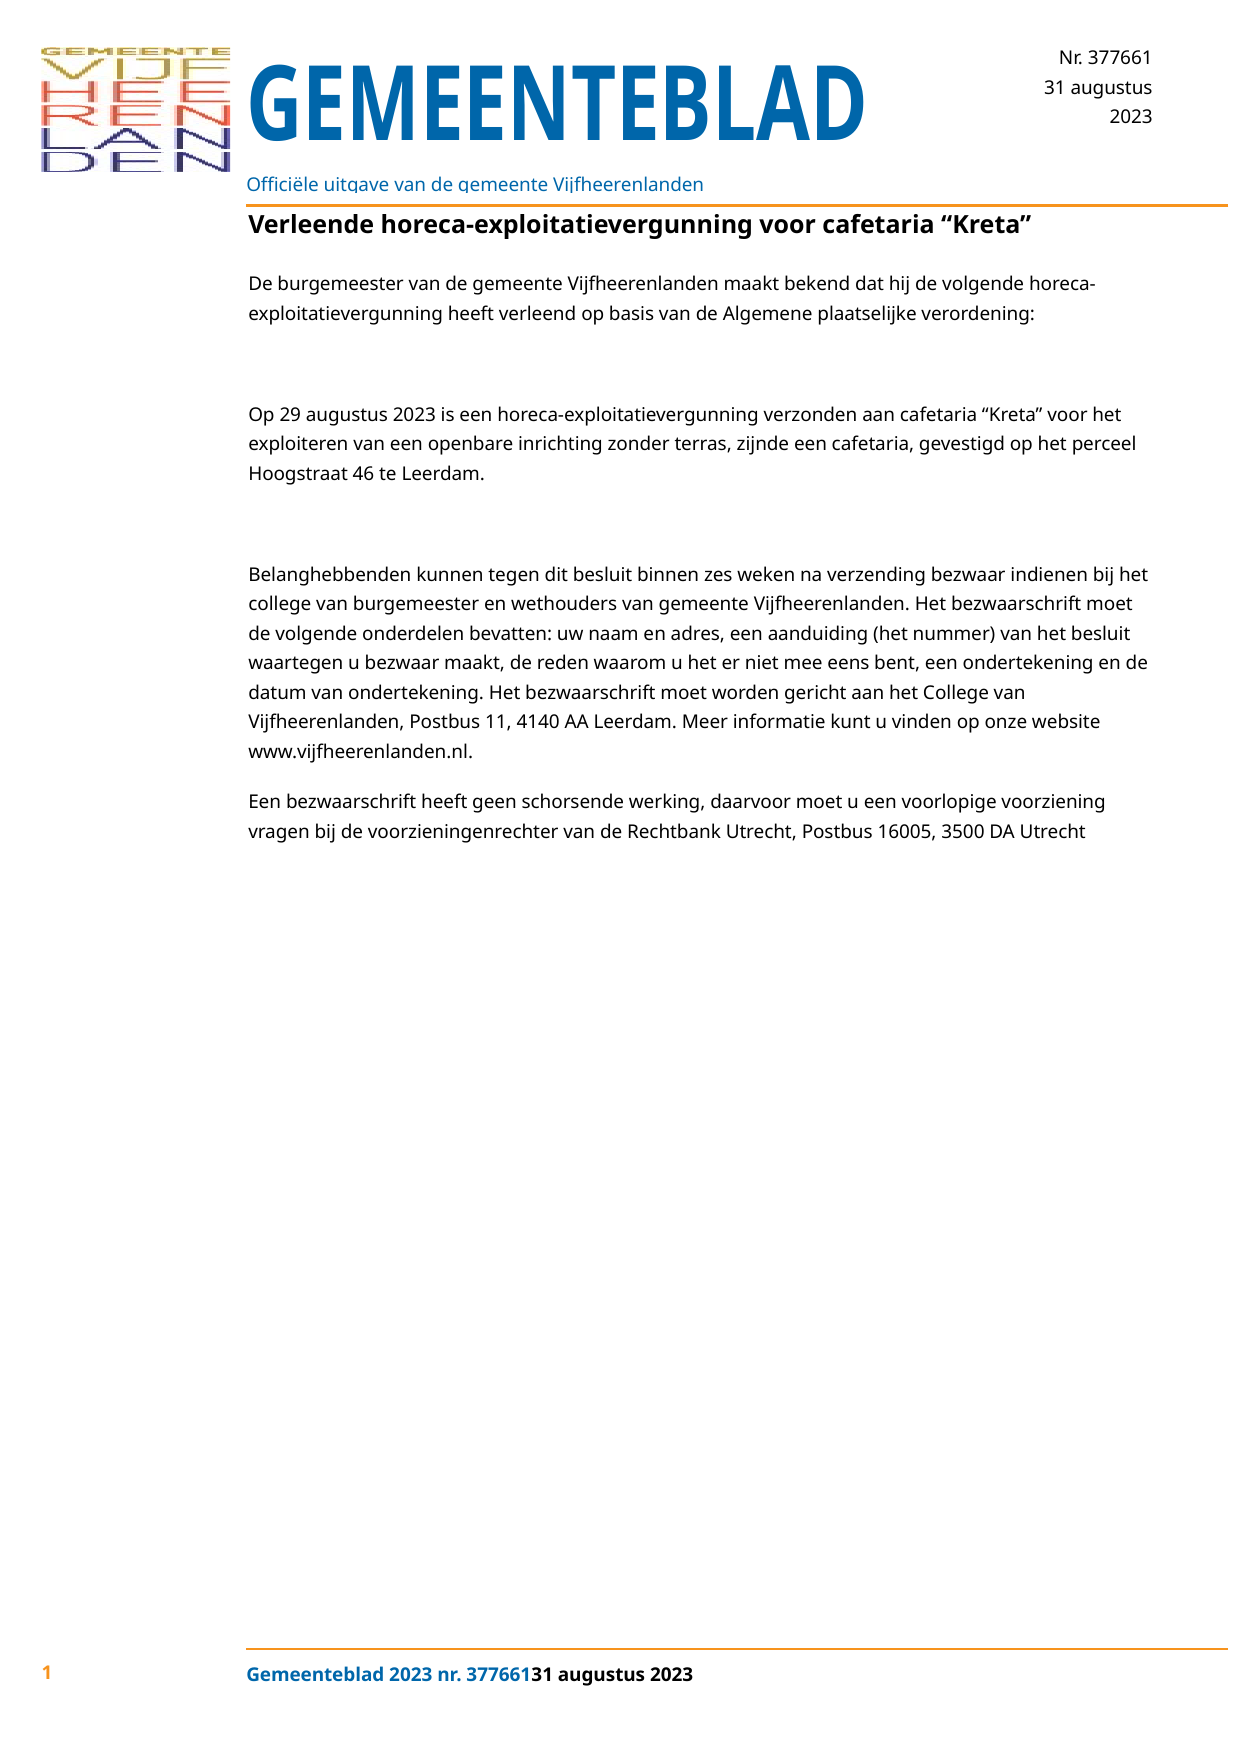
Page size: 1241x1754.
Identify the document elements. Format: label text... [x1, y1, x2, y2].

text Een bezwaarschrift heeft geen schorsende werking, daarvoor moet u een voorlopige voorziening vragen bij de voorzieningenrechter van de Rechtbank Utrecht, Postbus 16005, 3500 DA Utrecht [248, 789, 1152, 844]
picture [41, 47, 231, 172]
text Belanghebbenden kunnen tegen dit besluit binnen zes weken na verzending bezwaar indienen bij het college van burgemeester en wethouders van gemeente Vijfheerenlanden. Het bezwaarschrift moet de volgende onderdelen bevatten: uw naam en adres, een aanduiding (het nummer) van het besluit waartegen u bezwaar maakt, de reden waarom u het er niet mee eens bent, een ondertekening en de datum van ondertekening. Het bezwaarschrift moet worden gericht aan het College van Vijfheerenlanden, Postbus 11, 4140 AA Leerdam. Meer informatie kunt u vinden op onze website www.vijfheerenlanden.nl. [248, 561, 1152, 764]
text Verleende horeca-exploitatievergunning voor cafetaria “Kreta” [248, 207, 1152, 241]
text Op 29 augustus 2023 is een horeca-exploitatievergunning verzonden aan cafetaria “Kreta” voor het exploiteren van een openbare inrichting zonder terras, zijnde een cafetaria, gevestigd op het perceel Hoogstraat 46 te Leerdam. [248, 401, 1152, 486]
text De burgemeester van de gemeente Vijfheerenlanden maakt bekend dat hij de volgende horeca-exploitatievergunning heeft verleend op basis van de Algemene plaatselijke verordening: [248, 270, 1152, 326]
